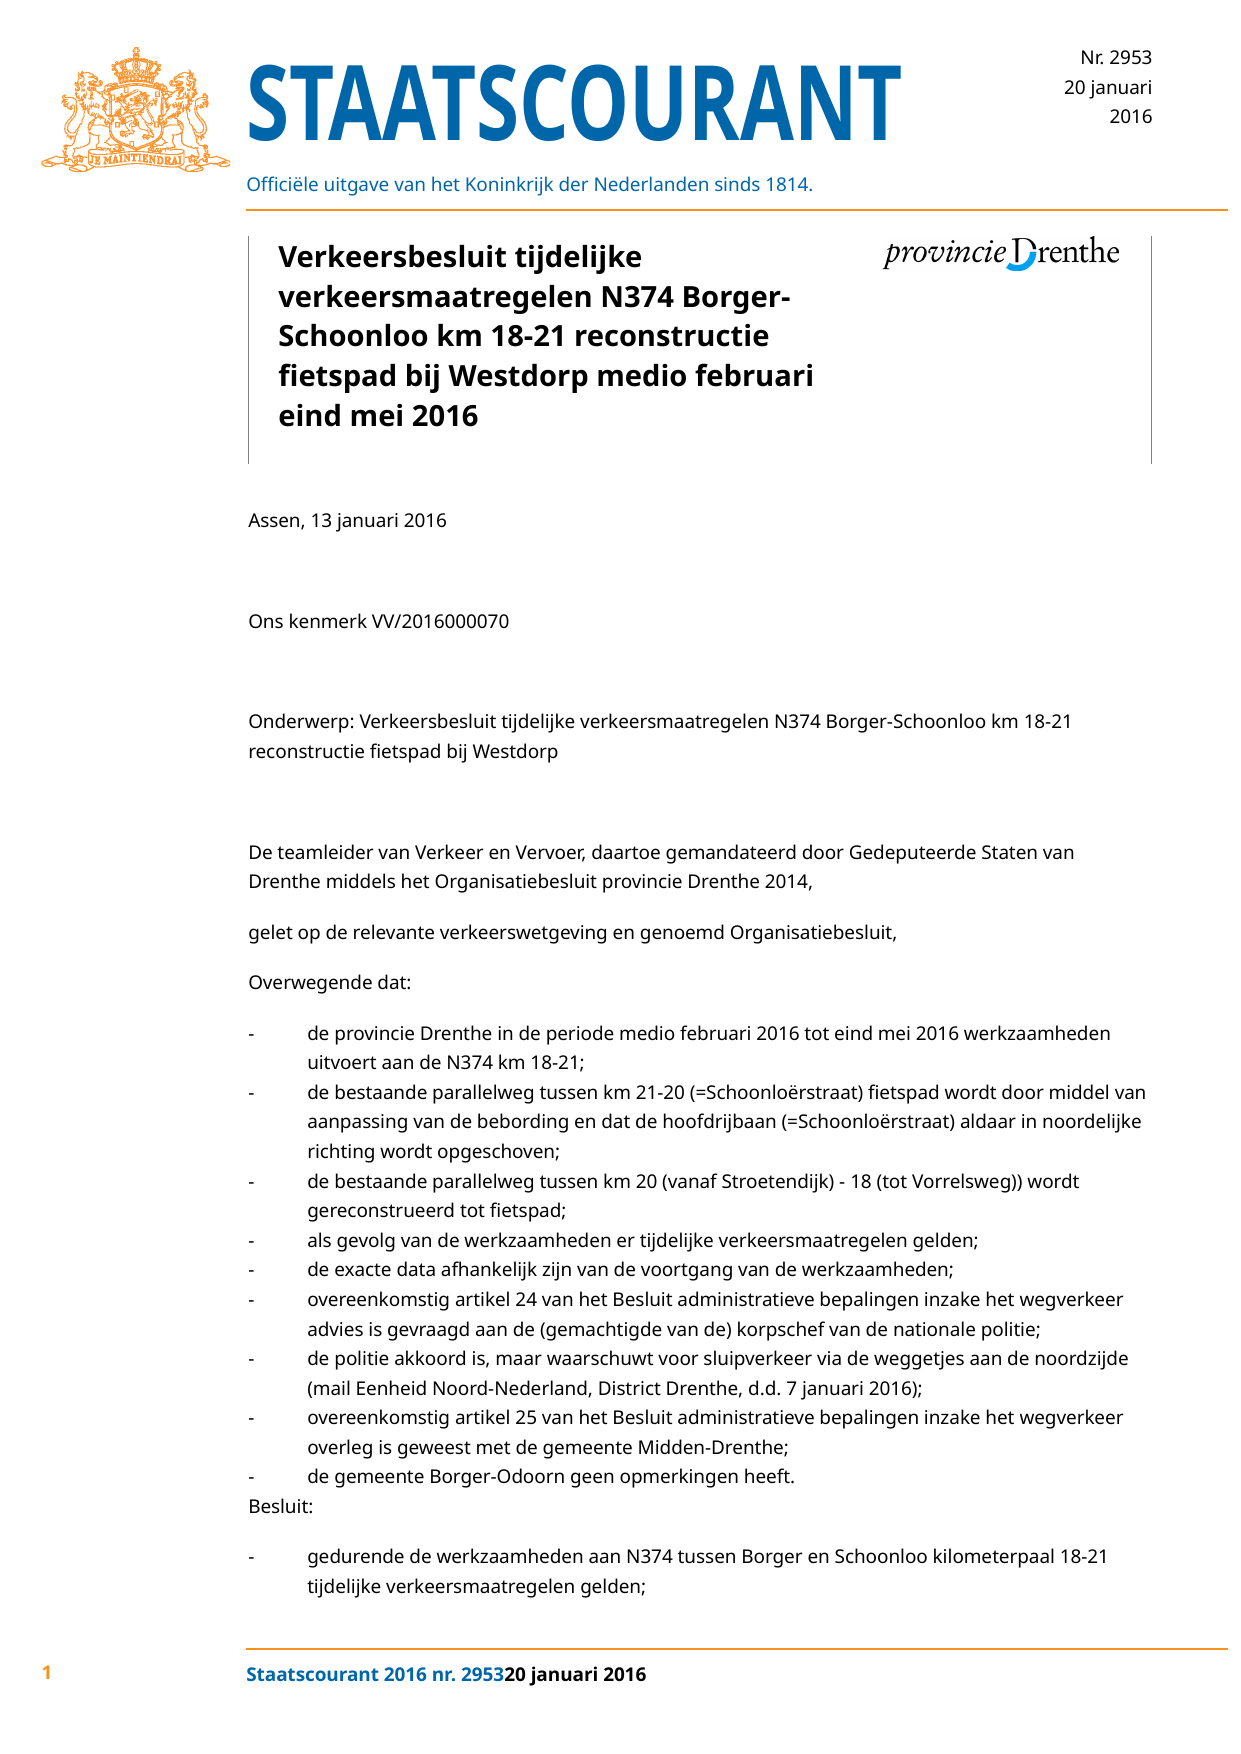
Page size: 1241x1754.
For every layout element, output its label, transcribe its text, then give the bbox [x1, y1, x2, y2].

list de bestaande parallelweg tussen km 21-20 (=Schoonloërstraat) fietspad wordt door middel van aanpassing van de bebording en dat de hoofdrijbaan (=Schoonloërstraat) aldaar in noordelijke richting wordt opgeschoven; [248, 1079, 1152, 1164]
text Onderwerp: Verkeersbesluit tijdelijke verkeersmaatregelen N374 Borger-Schoonloo km 18-21 reconstructie fietspad bij Westdorp [248, 709, 1152, 764]
picture [882, 236, 1119, 271]
list de politie akkoord is, maar waarschuwt voor sluipverkeer via de weggetjes aan de noordzijde (mail Eenheid Noord-Nederland, District Drenthe, d.d. 7 januari 2016); [248, 1345, 1152, 1401]
list overeenkomstig artikel 24 van het Besluit administratieve bepalingen inzake het wegverkeer advies is gevraagd aan de (gemachtigde van de) korpschef van de nationale politie; [248, 1286, 1152, 1341]
picture [41, 47, 231, 172]
text Overwegende dat: [248, 969, 1152, 995]
list de gemeente Borger-Odoorn geen opmerkingen heeft. [248, 1464, 1152, 1489]
table_header [850, 236, 1151, 464]
text gelet op de relevante verkeerswetgeving en genoemd Organisatiebesluit, [248, 919, 1152, 945]
text Besluit: [248, 1493, 1152, 1519]
list de provincie Drenthe in de periode medio februari 2016 tot eind mei 2016 werkzaamheden uitvoert aan de N374 km 18-21; [248, 1020, 1152, 1075]
table_header Verkeersbesluit tijdelijke verkeersmaatregelen N374 Borger-Schoonloo km 18-21 reconstructie fietspad bij Westdorp medio februari eind mei 2016 [249, 236, 850, 464]
text Assen, 13 januari 2016 [248, 507, 1152, 533]
list de bestaande parallelweg tussen km 20 (vanaf Stroetendijk) - 18 (tot Vorrelsweg)) wordt gereconstrueerd tot fietspad; [248, 1168, 1152, 1223]
list gedurende de werkzaamheden aan N374 tussen Borger en Schoonloo kilometerpaal 18-21 tijdelijke verkeersmaatregelen gelden; [248, 1544, 1152, 1599]
list als gevolg van de werkzaamheden er tijdelijke verkeersmaatregelen gelden; [248, 1227, 1152, 1253]
list overeenkomstig artikel 25 van het Besluit administratieve bepalingen inzake het wegverkeer overleg is geweest met de gemeente Midden-Drenthe; [248, 1404, 1152, 1460]
text Ons kenmerk VV/2016000070 [248, 608, 1152, 633]
text De teamleider van Verkeer en Vervoer, daartoe gemandateerd door Gedeputeerde Staten van Drenthe middels het Organisatiebesluit provincie Drenthe 2014, [248, 839, 1152, 894]
list de exacte data afhankelijk zijn van de voortgang van de werkzaamheden; [248, 1257, 1152, 1282]
